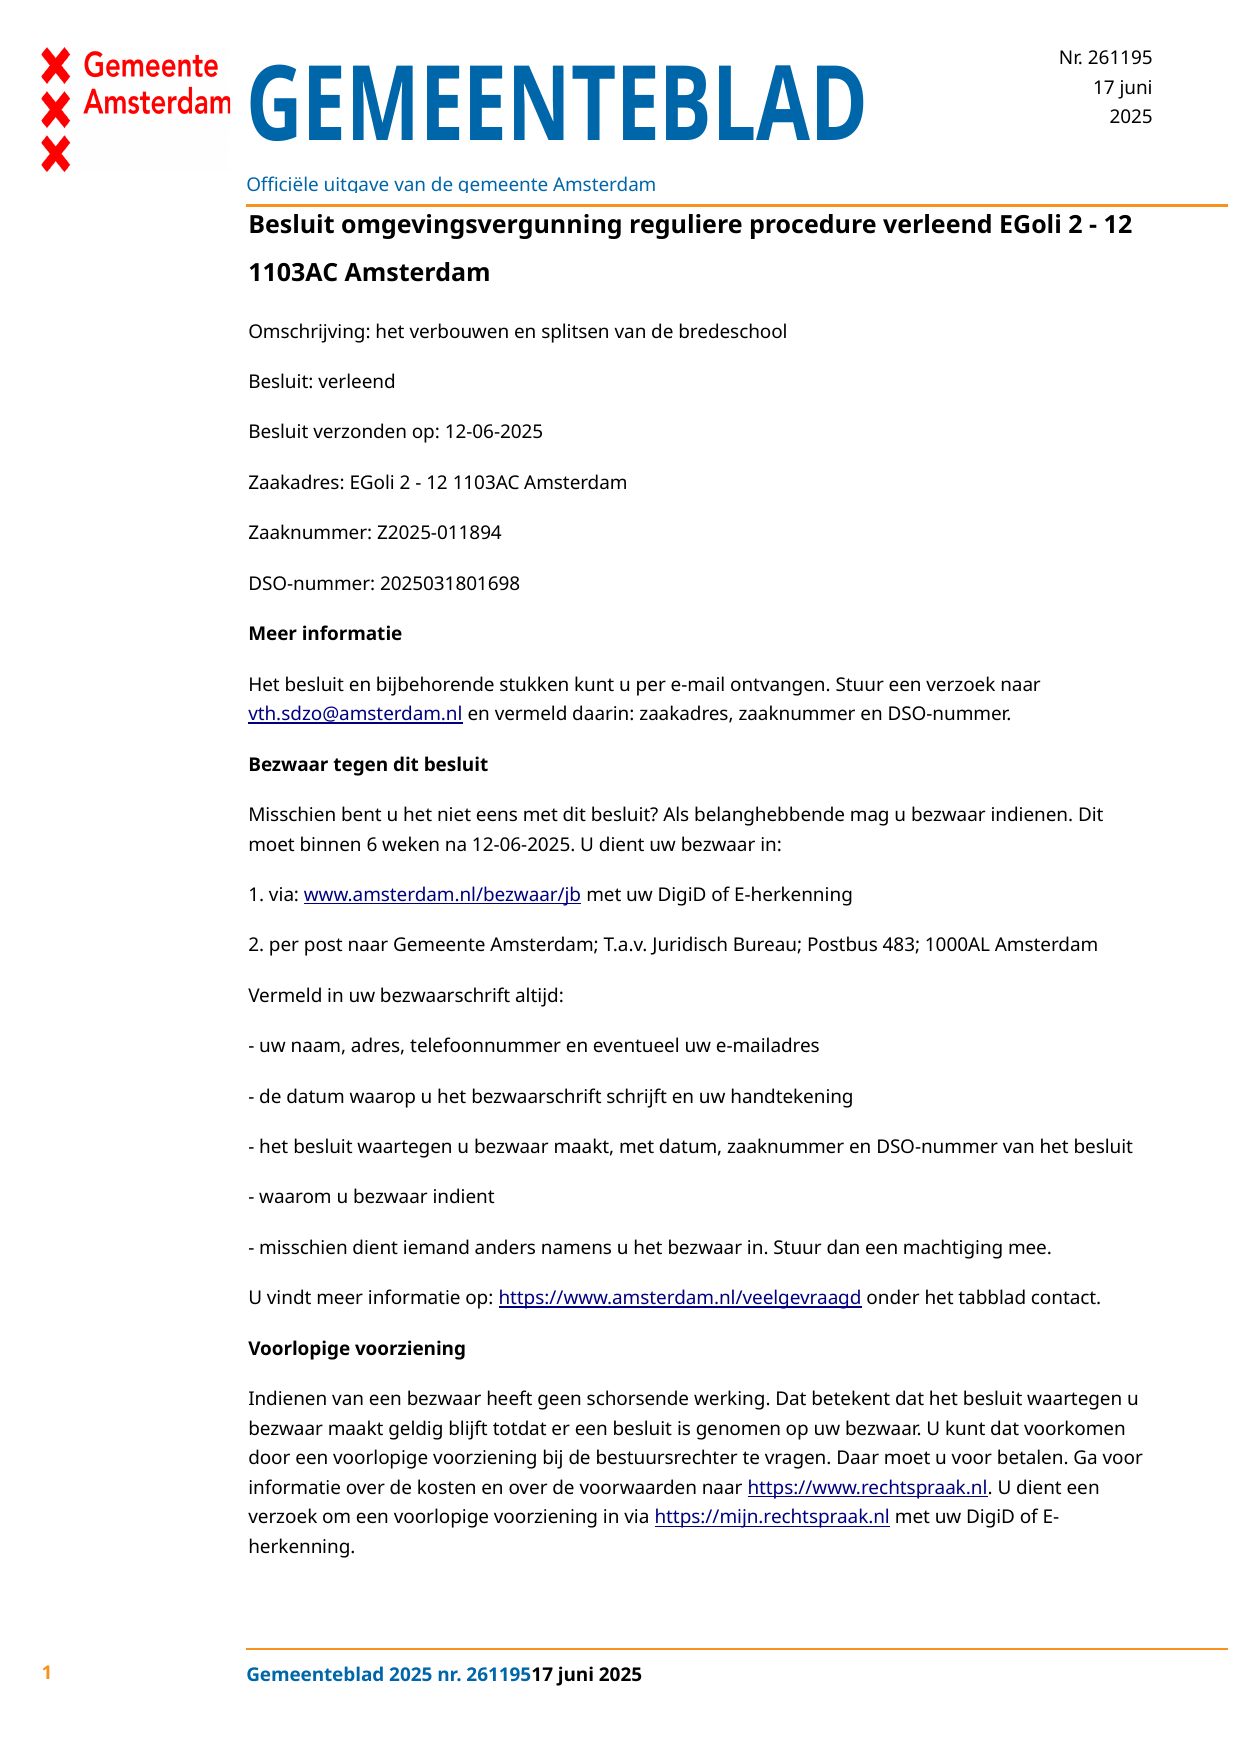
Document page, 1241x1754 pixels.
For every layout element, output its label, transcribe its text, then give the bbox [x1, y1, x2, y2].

text 2. per post naar Gemeente Amsterdam; T.a.v. Juridisch Bureau; Postbus 483; 1000AL Amsterdam [248, 932, 1152, 957]
text Besluit verzonden op: 12-06-2025 [248, 419, 1152, 444]
text Zaaknummer: Z2025-011894 [248, 519, 1152, 545]
text Omschrijving: het verbouwen en splitsen van de bredeschool [248, 318, 1152, 344]
text 1. via: www.amsterdam.nl/bezwaar/jb met uw DigiD of E-herkenning [248, 881, 1152, 907]
text Het besluit en bijbehorende stukken kunt u per e-mail ontvangen. Stuur een verzoek naar vth.sdzo@amsterdam.nl en vermeld daarin: zaakadres, zaaknummer en DSO-nummer. [248, 671, 1152, 726]
text U vindt meer informatie op: https://www.amsterdam.nl/veelgevraagd onder het tabblad contact. [248, 1284, 1152, 1310]
text Vermeld in uw bezwaarschrift altijd: [248, 982, 1152, 1008]
text Zaakadres: EGoli 2 - 12 1103AC Amsterdam [248, 469, 1152, 495]
text DSO-nummer: 2025031801698 [248, 570, 1152, 596]
text - uw naam, adres, telefoonnummer en eventueel uw e-mailadres [248, 1032, 1152, 1058]
picture [41, 47, 231, 172]
text Bezwaar tegen dit besluit [248, 751, 1152, 777]
text Besluit: verleend [248, 368, 1152, 394]
text Voorlopige voorziening [248, 1335, 1152, 1361]
text Besluit omgevingsvergunning reguliere procedure verleend EGoli 2 - 12 1103AC Amsterdam [248, 207, 1152, 288]
text - het besluit waartegen u bezwaar maakt, met datum, zaaknummer en DSO-nummer van het besluit [248, 1133, 1152, 1159]
text - de datum waarop u het bezwaarschrift schrijft en uw handtekening [248, 1083, 1152, 1109]
text - misschien dient iemand anders namens u het bezwaar in. Stuur dan een machtiging mee. [248, 1234, 1152, 1260]
text Indienen van een bezwaar heeft geen schorsende werking. Dat betekent dat het besluit waartegen u bezwaar maakt geldig blijft totdat er een besluit is genomen op uw bezwaar. U kunt dat voorkomen door een voorlopige voorziening bij de bestuursrechter te vragen. Daar moet u voor betalen. Ga voor informatie over de kosten en over de voorwaarden naar https://www.rechtspraak.nl. U dient een verzoek om een voorlopige voorziening in via https://mijn.rechtspraak.nl met uw DigiD of E-herkenning. [248, 1385, 1152, 1559]
text Misschien bent u het niet eens met dit besluit? Als belanghebbende mag u bezwaar indienen. Dit moet binnen 6 weken na 12-06-2025. U dient uw bezwaar in: [248, 801, 1152, 857]
text Meer informatie [248, 620, 1152, 646]
text - waarom u bezwaar indient [248, 1184, 1152, 1209]
